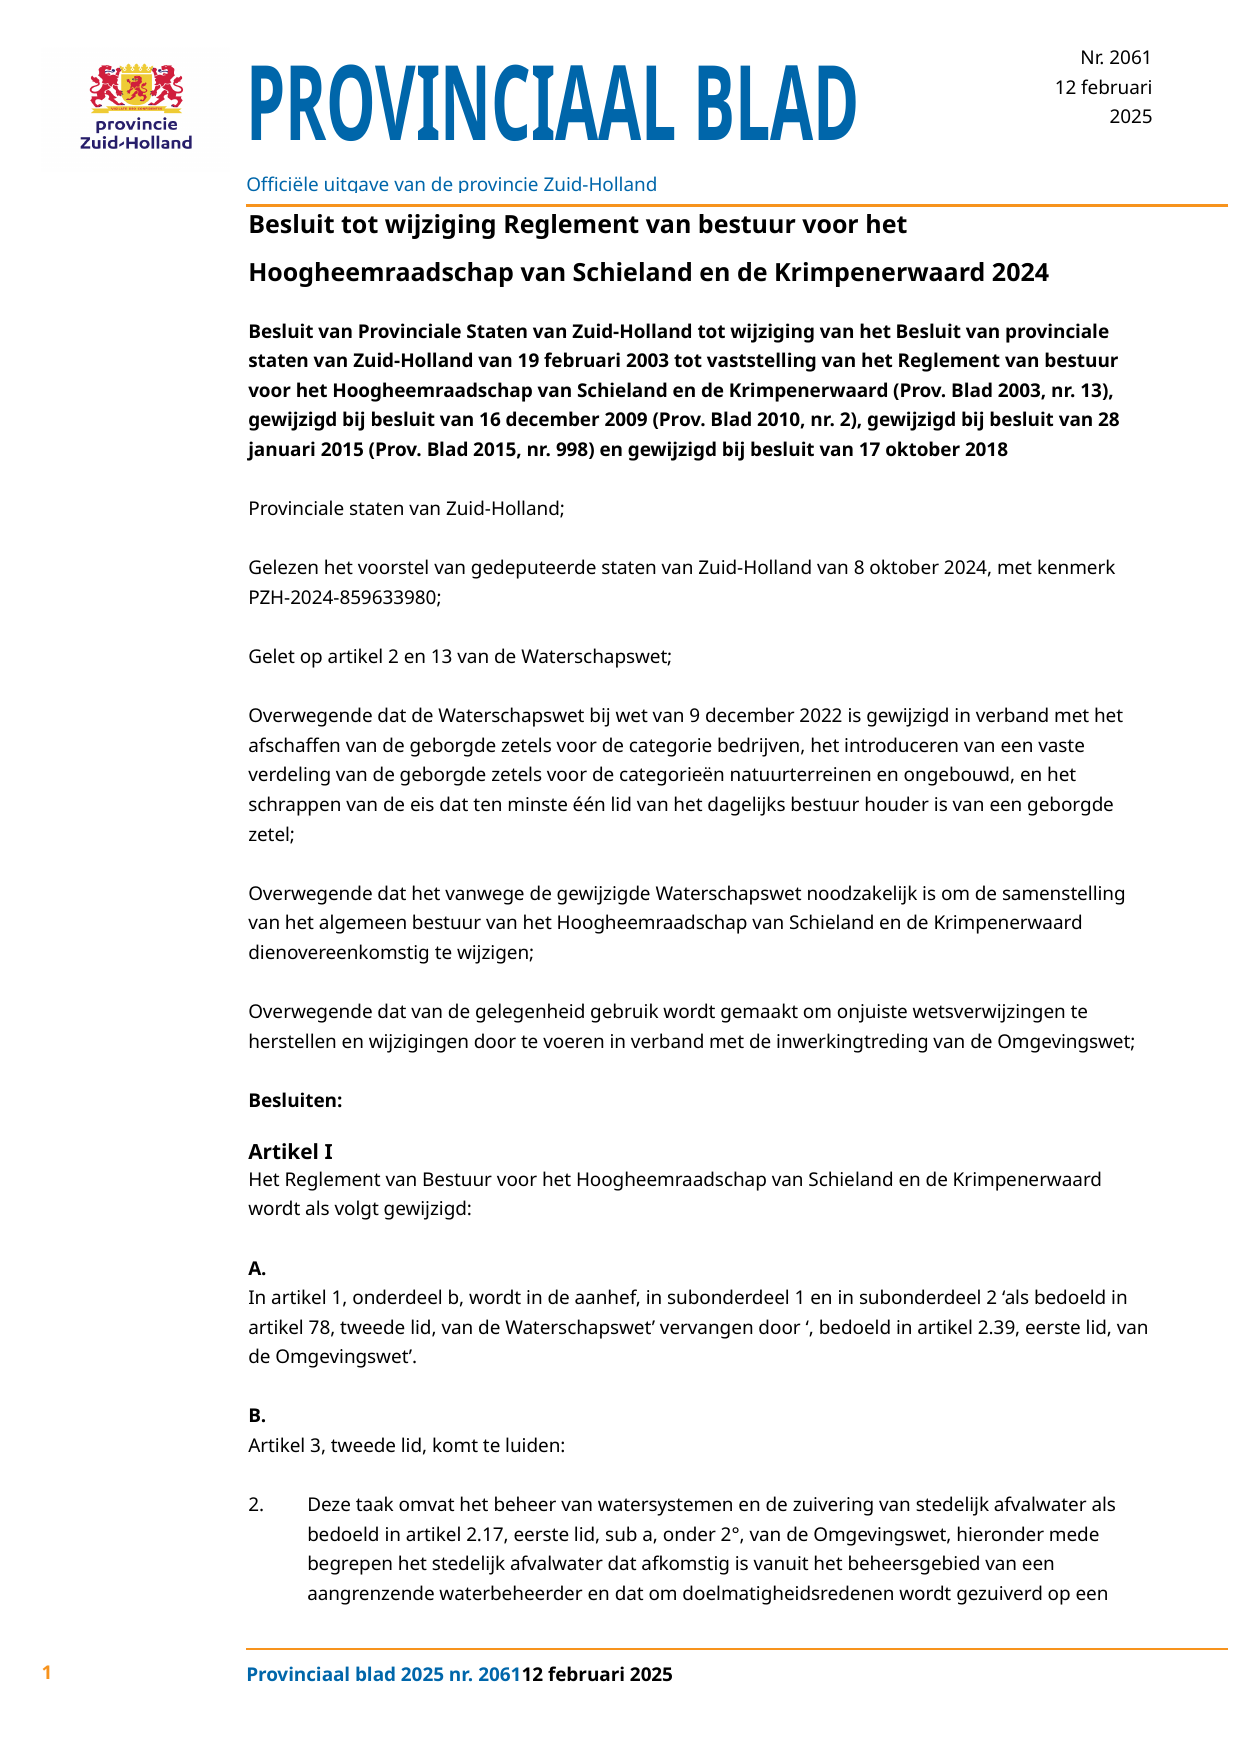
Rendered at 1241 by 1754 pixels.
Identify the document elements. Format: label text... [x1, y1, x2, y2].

text Provinciale staten van Zuid-Holland; [248, 495, 1152, 521]
text Overwegende dat de Waterschapswet bij wet van 9 december 2022 is gewijzigd in verband met het afschaffen van de geborgde zetels voor de categorie bedrijven, het introduceren van een vaste verdeling van de geborgde zetels voor de categorieën natuurterreinen en ongebouwd, en het schrappen van de eis dat ten minste één lid van het dagelijks bestuur houder is van een geborgde zetel; [248, 702, 1152, 847]
list Deze taak omvat het beheer van watersystemen en de zuivering van stedelijk afvalwater als bedoeld in artikel 2.17, eerste lid, sub a, onder 2°, van de Omgevingswet, hieronder mede begrepen het stedelijk afvalwater dat afkomstig is vanuit het beheersgebied van een aangrenzende waterbeheerder en dat om doelmatigheidsredenen wordt gezuiverd op een [248, 1491, 1152, 1606]
text Het Reglement van Bestuur voor het Hoogheemraadschap van Schieland en de Krimpenerwaard wordt als volgt gewijzigd: [248, 1166, 1152, 1221]
text Overwegende dat het vanwege de gewijzigde Waterschapswet noodzakelijk is om de samenstelling van het algemeen bestuur van het Hoogheemraadschap van Schieland en de Krimpenerwaard dienovereenkomstig te wijzigen; [248, 880, 1152, 965]
text Artikel I [248, 1137, 1152, 1166]
text Overwegende dat van de gelegenheid gebruik wordt gemaakt om onjuiste wetsverwijzingen te herstellen en wijzigingen door te voeren in verband met de inwerkingtreding van de Omgevingswet; [248, 998, 1152, 1054]
text In artikel 1, onderdeel b, wordt in de aanhef, in subonderdeel 1 en in subonderdeel 2 ‘als bedoeld in artikel 78, tweede lid, van de Waterschapswet’ vervangen door ‘, bedoeld in artikel 2.39, eerste lid, van de Omgevingswet’. [248, 1284, 1152, 1369]
text B. [248, 1403, 1152, 1428]
picture [41, 47, 231, 172]
text Gelet op artikel 2 en 13 van de Waterschapswet; [248, 643, 1152, 669]
text Gelezen het voorstel van gedeputeerde staten van Zuid-Holland van 8 oktober 2024, met kenmerk PZH-2024-859633980; [248, 554, 1152, 610]
text A. [248, 1255, 1152, 1280]
text Artikel 3, tweede lid, komt te luiden: [248, 1432, 1152, 1458]
text Besluiten: [248, 1087, 1152, 1113]
text Besluit van Provinciale Staten van Zuid-Holland tot wijziging van het Besluit van provinciale staten van Zuid-Holland van 19 februari 2003 tot vaststelling van het Reglement van bestuur voor het Hoogheemraadschap van Schieland en de Krimpenerwaard (Prov. Blad 2003, nr. 13), gewijzigd bij besluit van 16 december 2009 (Prov. Blad 2010, nr. 2), gewijzigd bij besluit van 28 januari 2015 (Prov. Blad 2015, nr. 998) en gewijzigd bij besluit van 17 oktober 2018 [248, 318, 1152, 462]
text Besluit tot wijziging Reglement van bestuur voor het Hoogheemraadschap van Schieland en de Krimpenerwaard 2024 [248, 207, 1152, 288]
